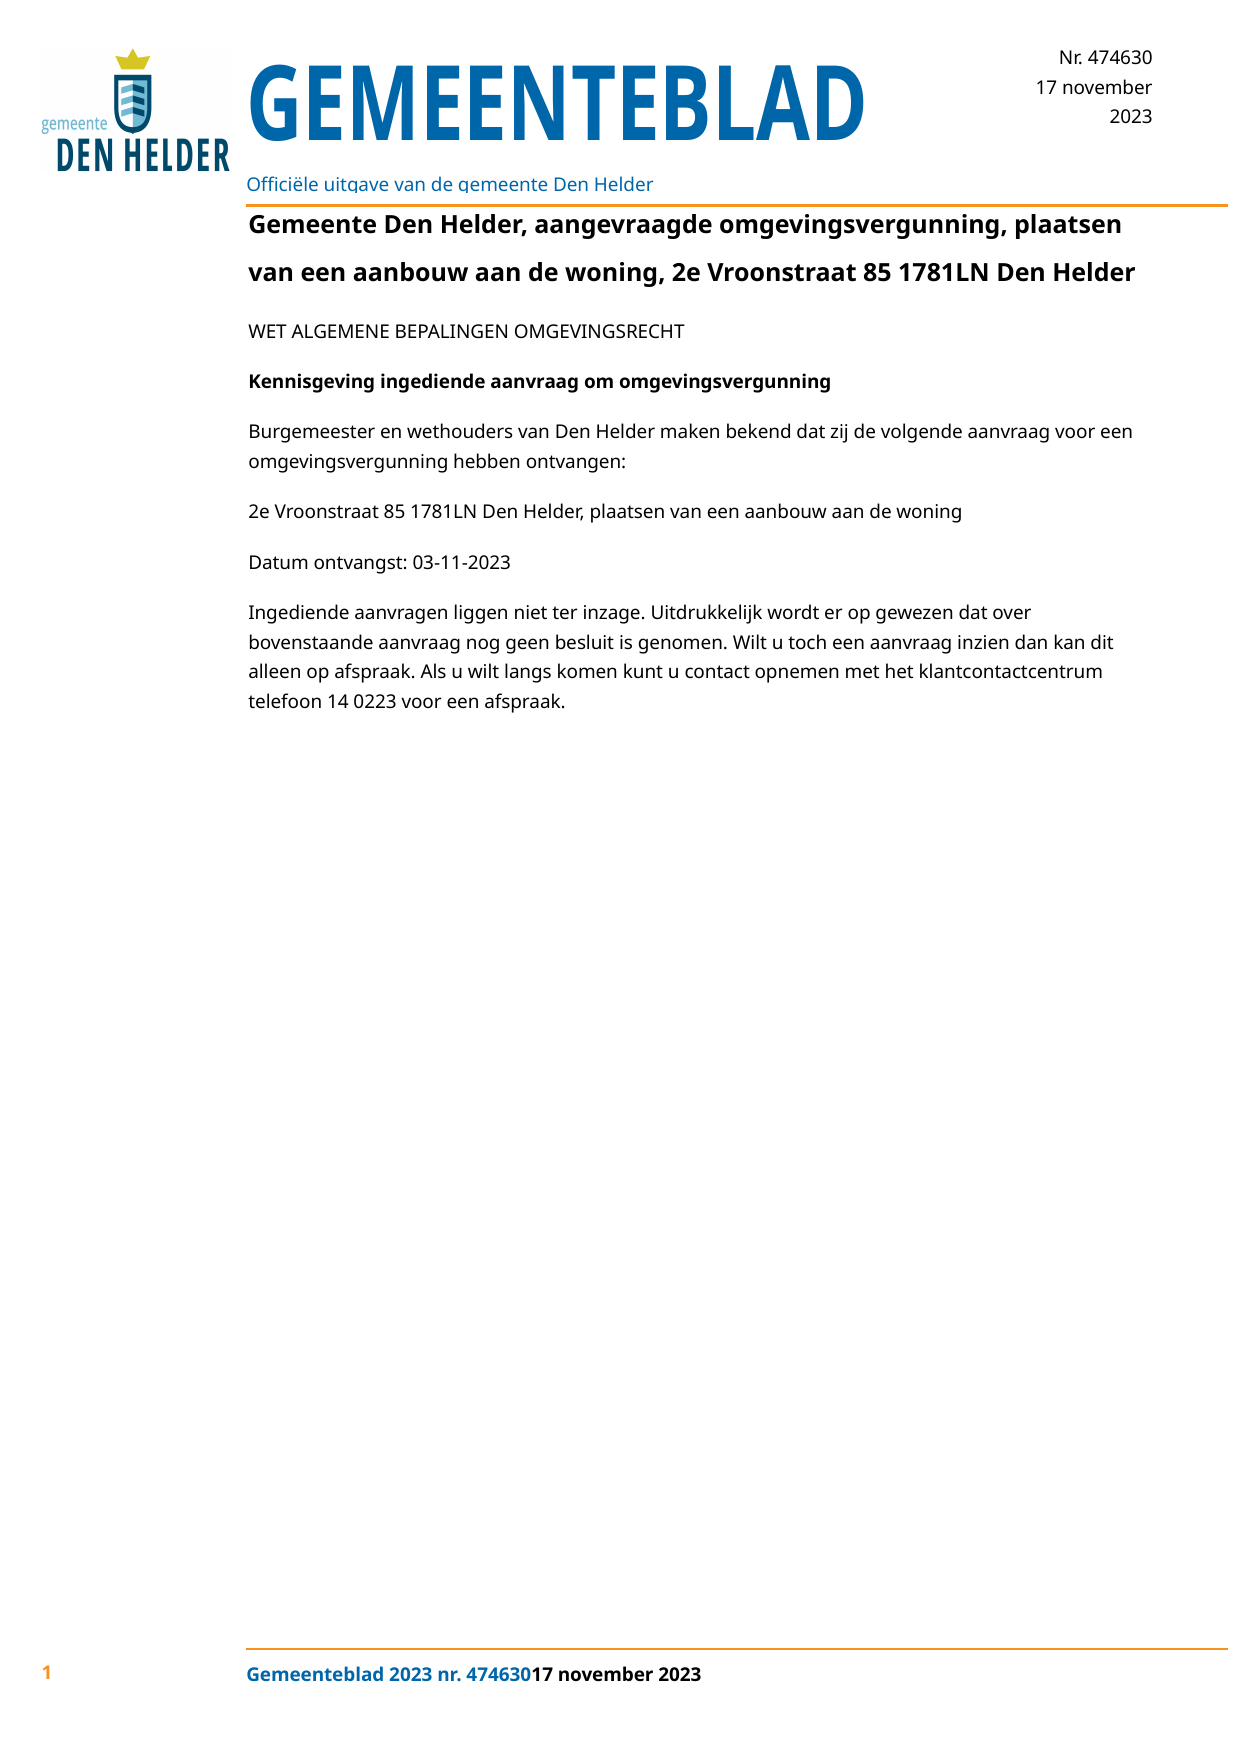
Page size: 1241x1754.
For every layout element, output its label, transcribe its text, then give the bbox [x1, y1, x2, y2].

text WET ALGEMENE BEPALINGEN OMGEVINGSRECHT [248, 318, 1152, 344]
picture [41, 47, 231, 172]
text Kennisgeving ingediende aanvraag om omgevingsvergunning [248, 368, 1152, 394]
text 2e Vroonstraat 85 1781LN Den Helder, plaatsen van een aanbouw aan de woning [248, 499, 1152, 524]
picture [220, 160, 224, 172]
text Burgemeester en wethouders van Den Helder maken bekend dat zij de volgende aanvraag voor een omgevingsvergunning hebben ontvangen: [248, 419, 1152, 474]
text Ingediende aanvragen liggen niet ter inzage. Uitdrukkelijk wordt er op gewezen dat over bovenstaande aanvraag nog geen besluit is genomen. Wilt u toch een aanvraag inzien dan kan dit alleen op afspraak. Als u wilt langs komen kunt u contact opnemen met het klantcontactcentrum telefoon 14 0223 voor een afspraak. [248, 599, 1152, 714]
text Gemeente Den Helder, aangevraagde omgevingsvergunning, plaatsen van een aanbouw aan de woning, 2e Vroonstraat 85 1781LN Den Helder [248, 207, 1152, 288]
text Datum ontvangst: 03-11-2023 [248, 549, 1152, 575]
picture [130, 157, 135, 172]
picture [182, 144, 187, 165]
picture [100, 154, 106, 172]
picture [63, 144, 68, 165]
